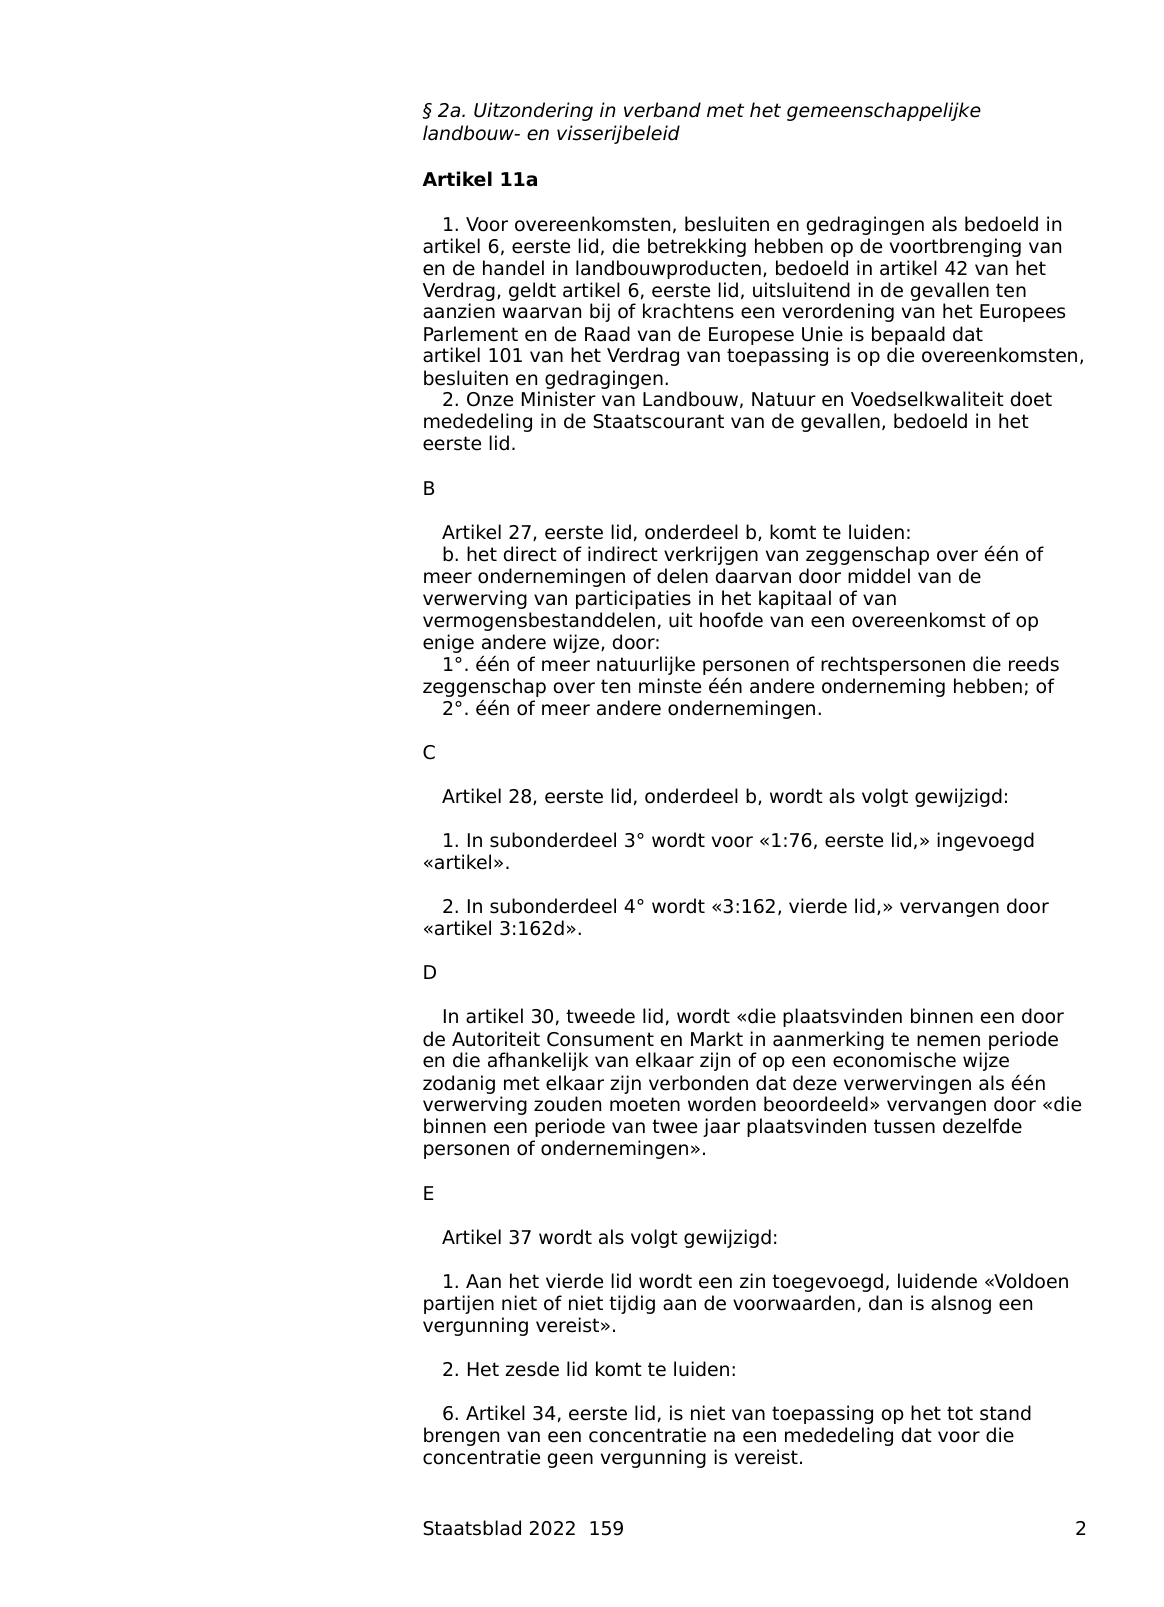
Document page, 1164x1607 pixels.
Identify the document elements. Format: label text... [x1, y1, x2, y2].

text C [422, 742, 1087, 764]
text E [422, 1182, 1087, 1204]
text Artikel 27, eerste lid, onderdeel b, komt te luiden: [422, 522, 1087, 544]
text 6. Artikel 34, eerste lid, is niet van toepassing op het tot stand brengen van een concentratie na een mededeling dat voor die concentratie geen vergunning is vereist. [422, 1403, 1087, 1469]
text Artikel 37 wordt als volgt gewijzigd: [422, 1227, 1087, 1249]
text 2. Het zesde lid komt te luiden: [422, 1359, 1087, 1381]
text B [422, 477, 1087, 499]
text 2. Onze Minister van Landbouw, Natuur en Voedselkwaliteit doet mededeling in de Staatscourant van de gevallen, bedoeld in het eerste lid. [422, 389, 1087, 455]
text 1. Voor overeenkomsten, besluiten en gedragingen als bedoeld in artikel 6, eerste lid, die betrekking hebben op de voortbrenging van en de handel in landbouwproducten, bedoeld in artikel 42 van het Verdrag, geldt artikel 6, eerste lid, uitsluitend in de gevallen ten aanzien waarvan bij of krachtens een verordening van het Europees Parlement en de Raad van de Europese Unie is bepaald dat artikel 101 van het Verdrag van toepassing is op die overeenkomsten, besluiten en gedragingen. [422, 213, 1087, 389]
subtitle § 2a. Uitzondering in verband met het gemeenschappelijke landbouw- en visserijbeleid [422, 100, 1087, 144]
text 2. In subonderdeel 4° wordt «3:162, vierde lid,» vervangen door «artikel 3:162d». [422, 896, 1087, 940]
text 1. Aan het vierde lid wordt een zin toegevoegd, luidende «Voldoen partijen niet of niet tijdig aan de voorwaarden, dan is alsnog een vergunning vereist». [422, 1271, 1087, 1337]
text D [422, 962, 1087, 984]
text 1. In subonderdeel 3° wordt voor «1:76, eerste lid,» ingevoegd «artikel». [422, 830, 1087, 874]
text Artikel 28, eerste lid, onderdeel b, wordt als volgt gewijzigd: [422, 786, 1087, 808]
text 1°. één of meer natuurlijke personen of rechtspersonen die reeds zeggenschap over ten minste één andere onderneming hebben; of [422, 653, 1087, 697]
text 2°. één of meer andere ondernemingen. [422, 697, 1087, 719]
text In artikel 30, tweede lid, wordt «die plaatsvinden binnen een door de Autoriteit Consument en Markt in aanmerking te nemen periode en die afhankelijk van elkaar zijn of op een economische wijze zodanig met elkaar zijn verbonden dat deze verwervingen als één verwerving zouden moeten worden beoordeeld» vervangen door «die binnen een periode van twee jaar plaatsvinden tussen dezelfde personen of ondernemingen». [422, 1006, 1087, 1160]
subtitle Artikel 11a [422, 169, 1087, 191]
text b. het direct of indirect verkrijgen van zeggenschap over één of meer ondernemingen of delen daarvan door middel van de verwerving van participaties in het kapitaal of van vermogensbestanddelen, uit hoofde van een overeenkomst of op enige andere wijze, door: [422, 544, 1087, 653]
